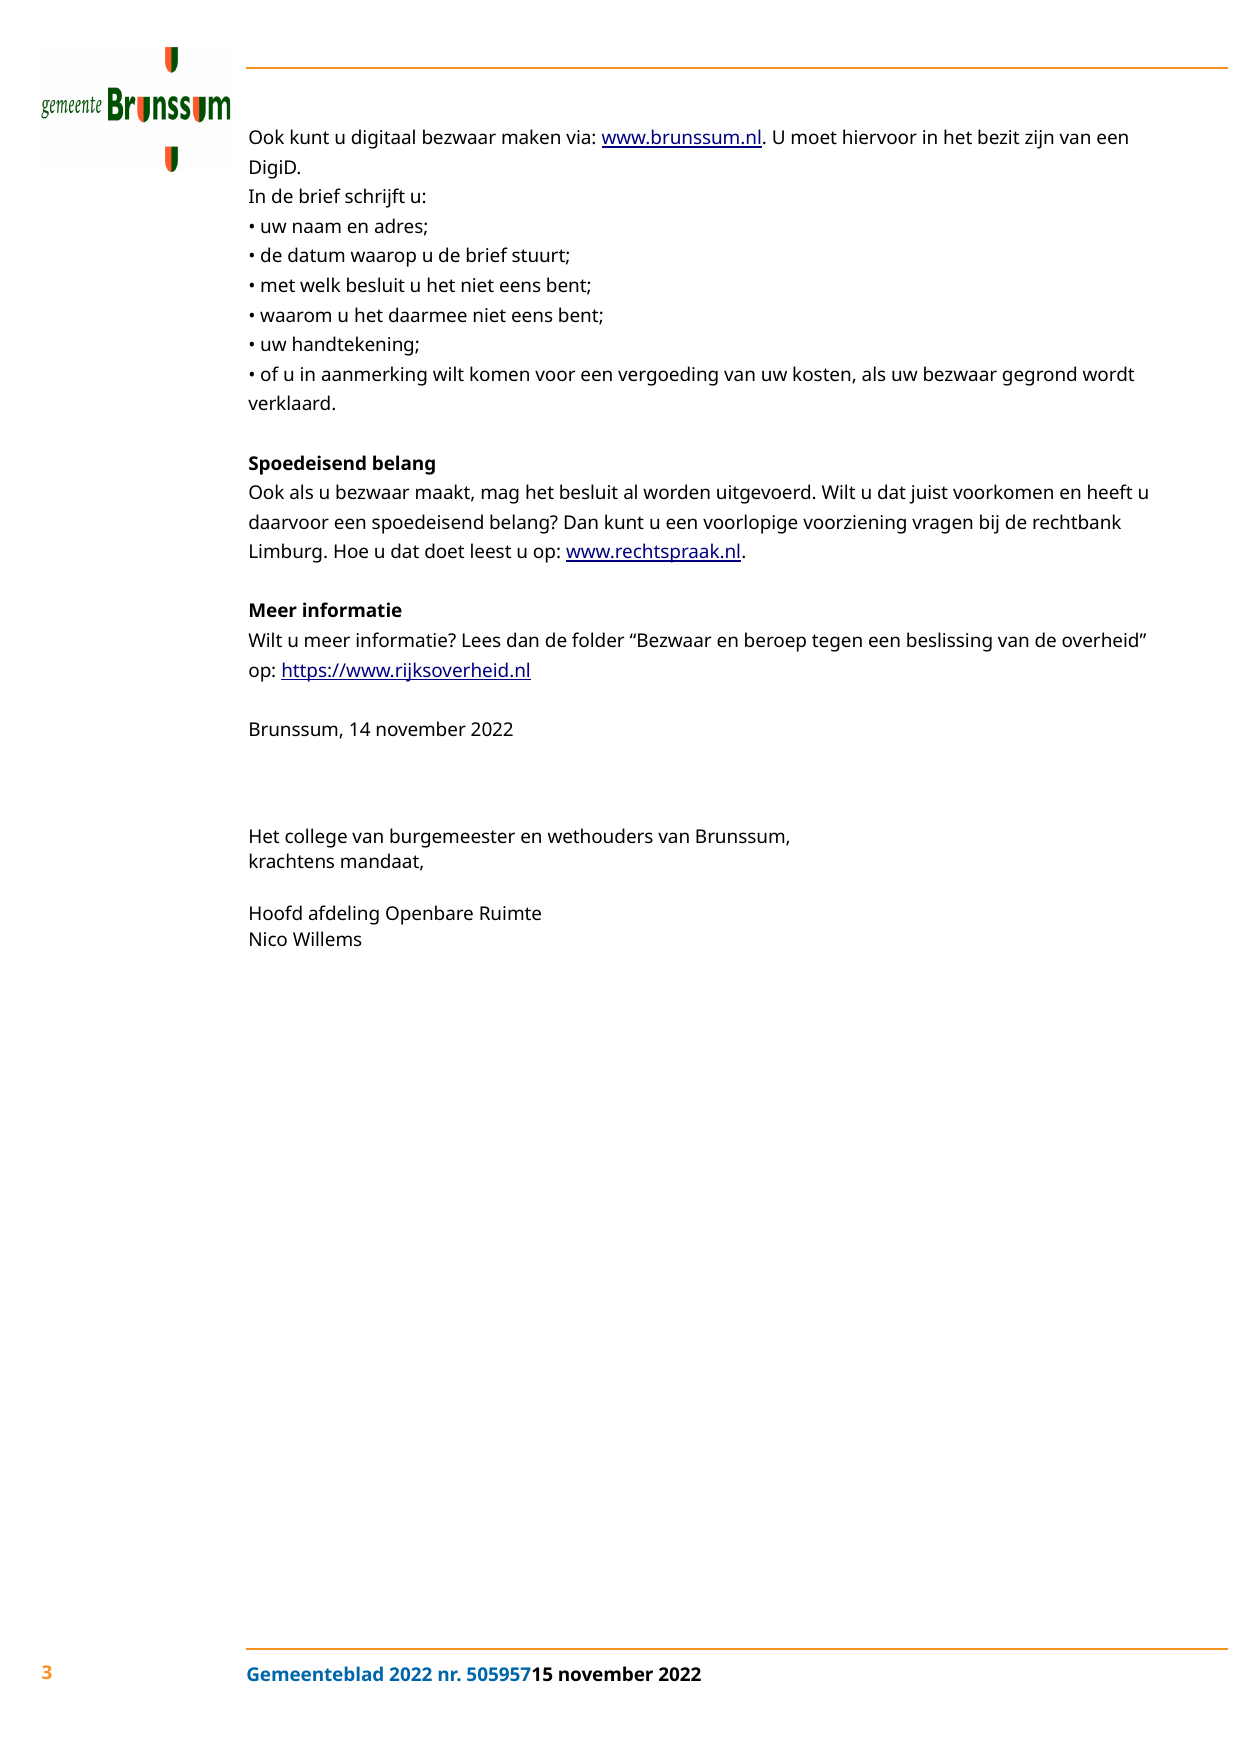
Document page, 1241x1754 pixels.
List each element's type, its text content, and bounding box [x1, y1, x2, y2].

text Ook kunt u digitaal bezwaar maken via: www.brunssum.nl. U moet hiervoor in het bezit zijn van een DigiD. [248, 124, 1152, 180]
text In de brief schrijft u: [248, 183, 1152, 209]
text Brunssum, 14 november 2022 [248, 716, 1152, 742]
text krachtens mandaat, [248, 849, 1152, 874]
text Het college van burgemeester en wethouders van Brunssum, [248, 823, 1152, 849]
text • met welk besluit u het niet eens bent; [248, 272, 1152, 298]
text Spoedeisend belang [248, 450, 1152, 476]
text • de datum waarop u de brief stuurt; [248, 243, 1152, 268]
picture [41, 47, 231, 172]
text • of u in aanmerking wilt komen voor een vergoeding van uw kosten, als uw bezwaar gegrond wordt verklaard. [248, 361, 1152, 416]
text • uw handtekening; [248, 331, 1152, 357]
text Wilt u meer informatie? Lees dan de folder “Bezwaar en beroep tegen een beslissing van de overheid” op: https://www.rijksoverheid.nl [248, 627, 1152, 683]
text Ook als u bezwaar maakt, mag het besluit al worden uitgevoerd. Wilt u dat juist voorkomen en heeft u daarvoor een spoedeisend belang? Dan kunt u een voorlopige voorziening vragen bij de rechtbank Limburg. Hoe u dat doet leest u op: www.rechtspraak.nl. [248, 479, 1152, 564]
text • uw naam en adres; [248, 213, 1152, 239]
text Nico Willems [248, 926, 1152, 952]
text Meer informatie [248, 598, 1152, 623]
text • waarom u het daarmee niet eens bent; [248, 302, 1152, 328]
text Hoofd afdeling Openbare Ruimte [248, 900, 1152, 926]
